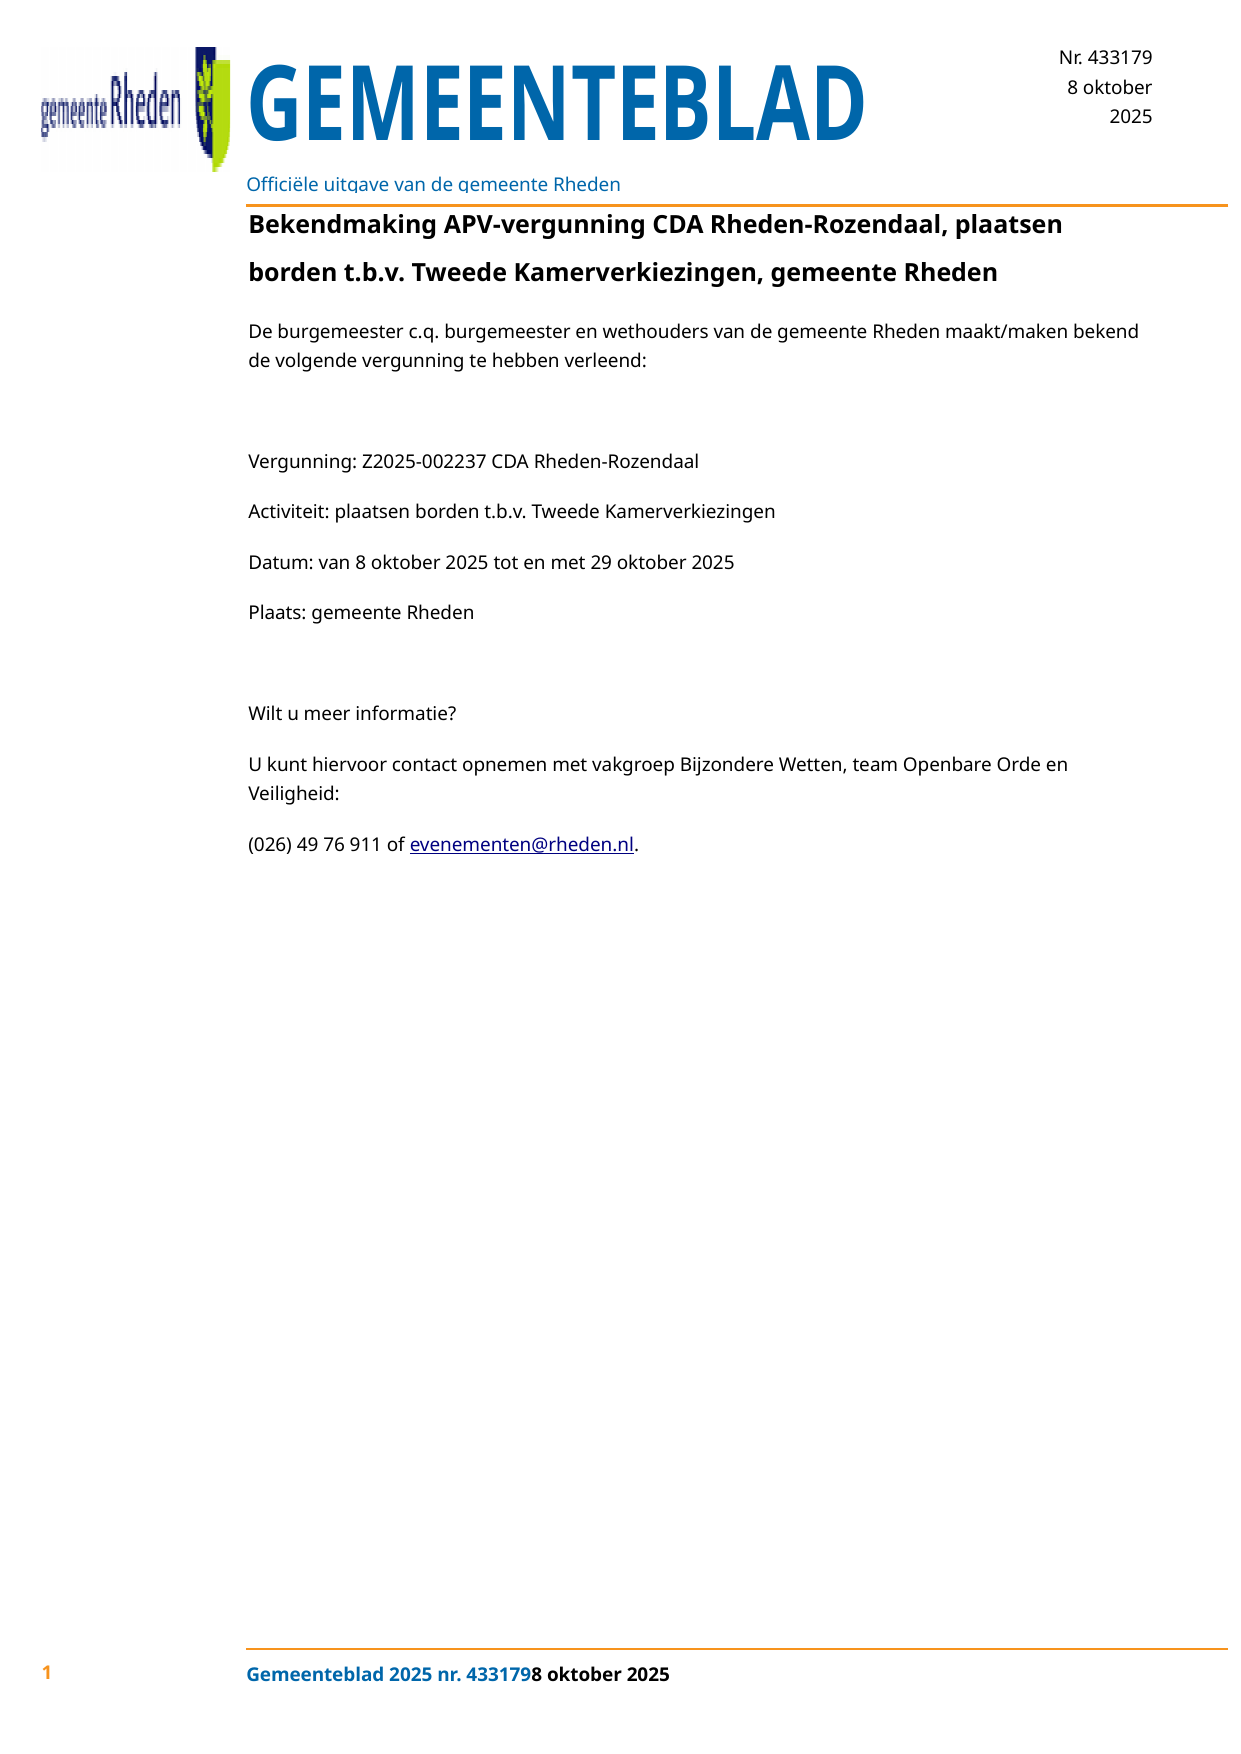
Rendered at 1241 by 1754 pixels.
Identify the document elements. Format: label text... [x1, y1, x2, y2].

text Vergunning: Z2025-002237 CDA Rheden-Rozendaal [248, 448, 1152, 474]
text Plaats: gemeente Rheden [248, 599, 1152, 625]
text U kunt hiervoor contact opnemen met vakgroep Bijzondere Wetten, team Openbare Orde en Veiligheid: [248, 751, 1152, 806]
text Activiteit: plaatsen borden t.b.v. Tweede Kamerverkiezingen [248, 499, 1152, 524]
text Datum: van 8 oktober 2025 tot en met 29 oktober 2025 [248, 549, 1152, 575]
text De burgemeester c.q. burgemeester en wethouders van de gemeente Rheden maakt/maken bekend de volgende vergunning te hebben verleend: [248, 318, 1152, 373]
text Bekendmaking APV-vergunning CDA Rheden-Rozendaal, plaatsen borden t.b.v. Tweede Kamerverkiezingen, gemeente Rheden [248, 207, 1152, 288]
text Wilt u meer informatie? [248, 700, 1152, 726]
text (026) 49 76 911 of evenementen@rheden.nl. [248, 831, 1152, 857]
picture [41, 47, 231, 172]
